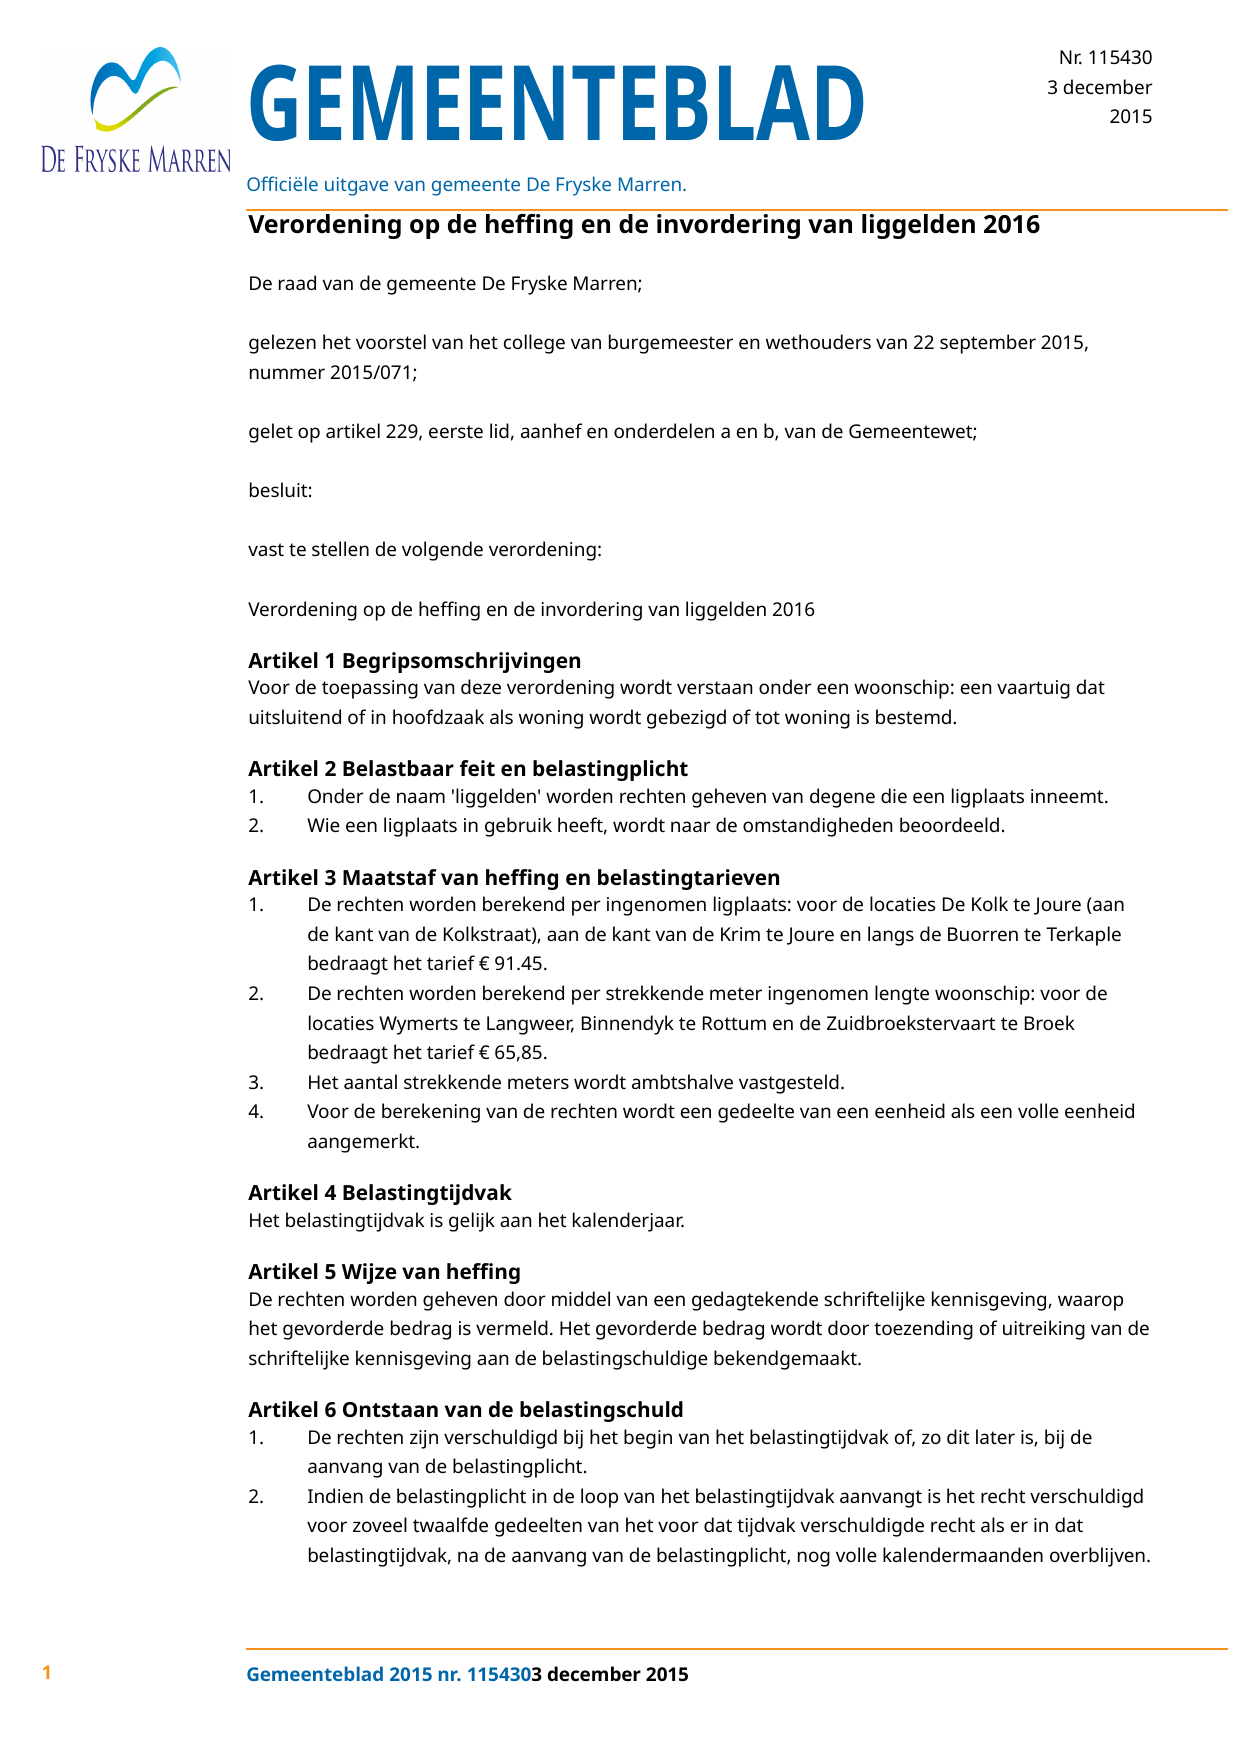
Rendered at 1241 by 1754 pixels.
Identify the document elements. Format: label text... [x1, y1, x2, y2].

text Verordening op de heffing en de invordering van liggelden 2016 [248, 211, 1152, 241]
text Artikel 3 Maatstaf van heffing en belastingtarieven [248, 863, 1152, 891]
text Verordening op de heffing en de invordering van liggelden 2016 [248, 596, 1152, 621]
text besluit: [248, 477, 1152, 503]
list Voor de berekening van de rechten wordt een gedeelte van een eenheid als een volle eenheid aangemerkt. [248, 1098, 1152, 1154]
picture [41, 47, 231, 172]
text Artikel 5 Wijze van heffing [248, 1257, 1152, 1286]
list Onder de naam 'liggelden' worden rechten geheven van degene die een ligplaats inneemt. [248, 783, 1152, 809]
text De rechten worden geheven door middel van een gedagtekende schriftelijke kennisgeving, waarop het gevorderde bedrag is vermeld. Het gevorderde bedrag wordt door toezending of uitreiking van de schriftelijke kennisgeving aan de belastingschuldige bekendgemaakt. [248, 1286, 1152, 1371]
text De raad van de gemeente De Fryske Marren; [248, 270, 1152, 296]
list Het aantal strekkende meters wordt ambtshalve vastgesteld. [248, 1069, 1152, 1095]
list De rechten worden berekend per ingenomen ligplaats: voor de locaties De Kolk te Joure (aan de kant van de Kolkstraat), aan de kant van de Krim te Joure en langs de Buorren te Terkaple bedraagt het tarief € 91.45. [248, 891, 1152, 976]
text Artikel 4 Belastingtijdvak [248, 1178, 1152, 1207]
text Het belastingtijdvak is gelijk aan het kalenderjaar. [248, 1207, 1152, 1233]
text gelet op artikel 229, eerste lid, aanhef en onderdelen a en b, van de Gemeentewet; [248, 418, 1152, 444]
text Artikel 6 Ontstaan van de belastingschuld [248, 1395, 1152, 1424]
text Artikel 2 Belastbaar feit en belastingplicht [248, 754, 1152, 783]
text vast te stellen de volgende verordening: [248, 537, 1152, 562]
text Voor de toepassing van deze verordening wordt verstaan onder een woonschip: een vaartuig dat uitsluitend of in hoofdzaak als woning wordt gebezigd of tot woning is bestemd. [248, 674, 1152, 730]
text gelezen het voorstel van het college van burgemeester en wethouders van 22 september 2015, nummer 2015/071; [248, 329, 1152, 385]
list De rechten worden berekend per strekkende meter ingenomen lengte woonschip: voor de locaties Wymerts te Langweer, Binnendyk te Rottum en de Zuidbroekstervaart te Broek bedraagt het tarief € 65,85. [248, 980, 1152, 1065]
text Artikel 1 Begripsomschrijvingen [248, 646, 1152, 674]
list De rechten zijn verschuldigd bij het begin van het belastingtijdvak of, zo dit later is, bij de aanvang van de belastingplicht. [248, 1424, 1152, 1479]
list Indien de belastingplicht in de loop van het belastingtijdvak aanvangt is het recht verschuldigd voor zoveel twaalfde gedeelten van het voor dat tijdvak verschuldigde recht als er in dat belastingtijdvak, na de aanvang van de belastingplicht, nog volle kalendermaanden overblijven. [248, 1483, 1152, 1568]
list Wie een ligplaats in gebruik heeft, wordt naar de omstandigheden beoordeeld. [248, 813, 1152, 838]
